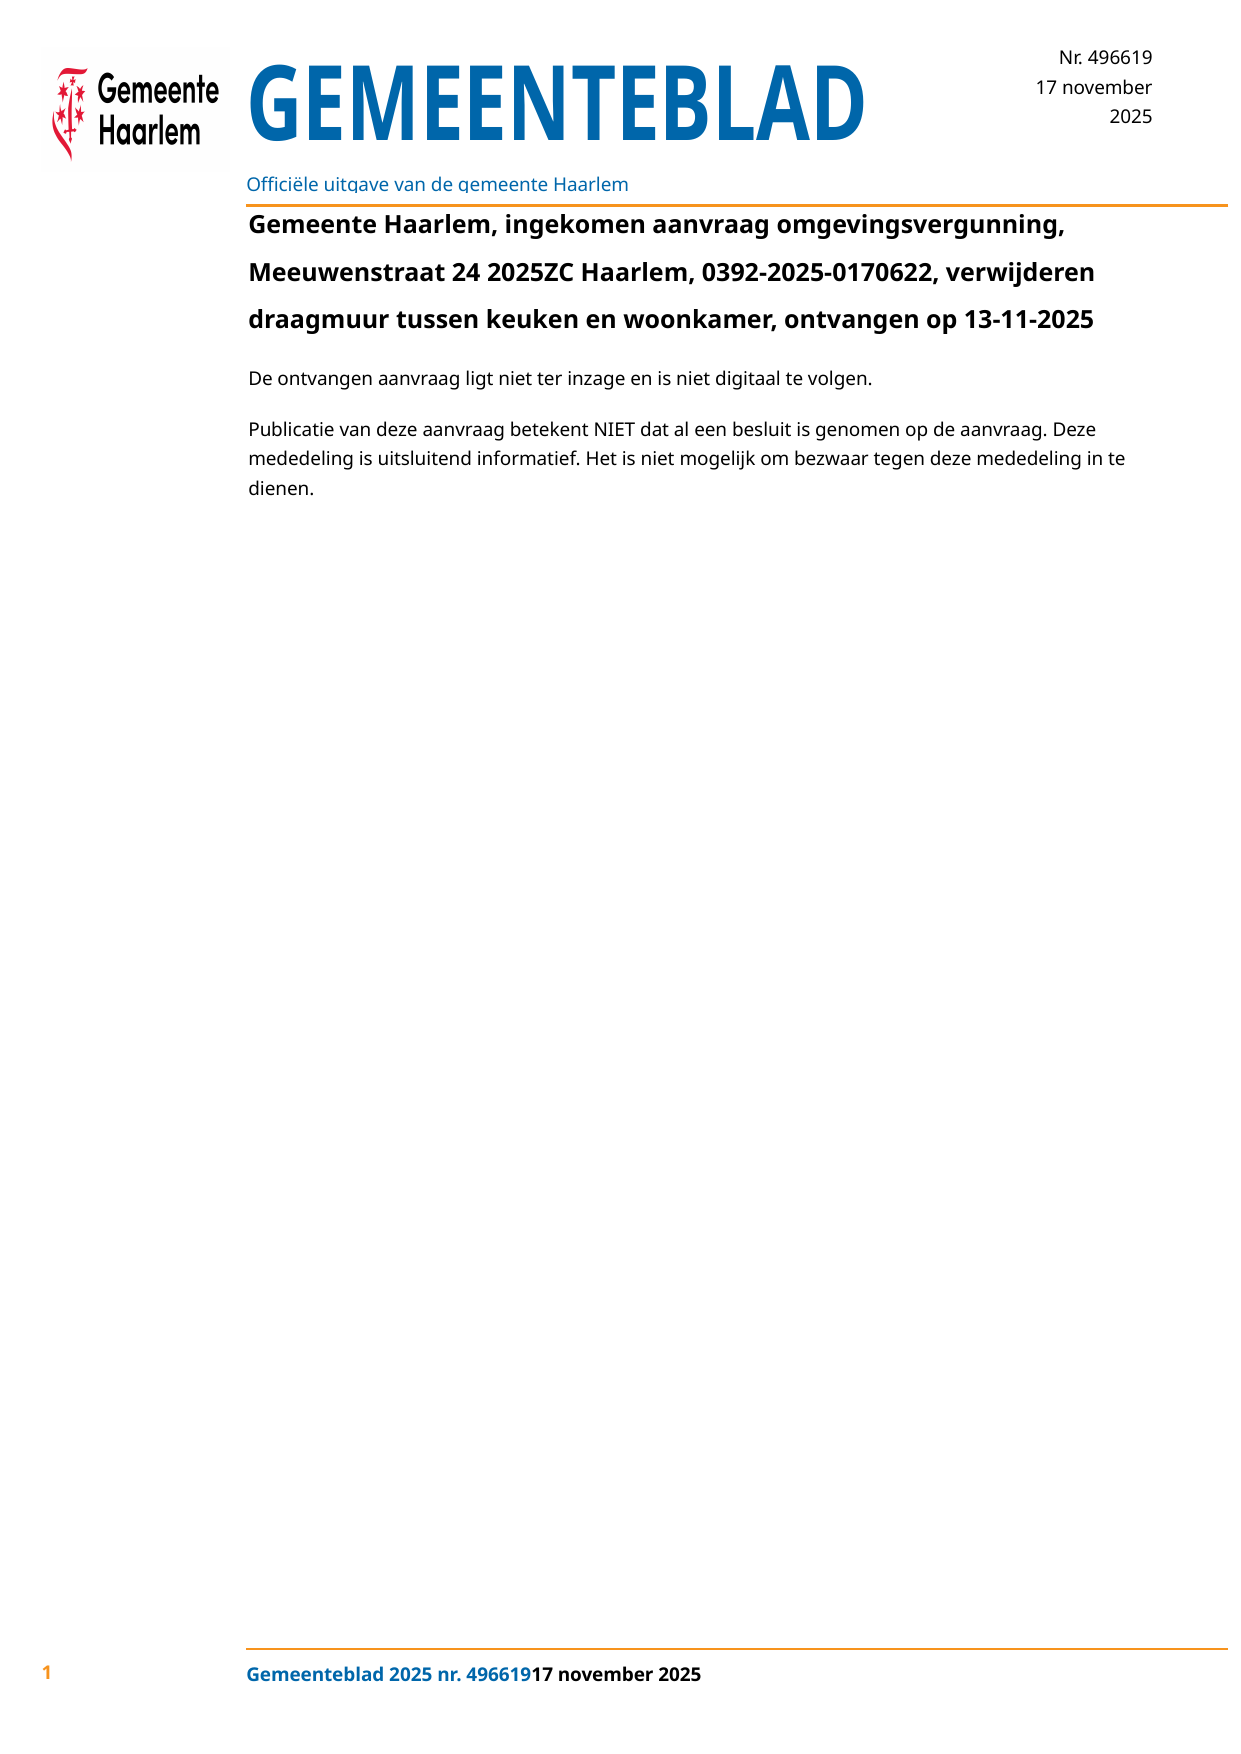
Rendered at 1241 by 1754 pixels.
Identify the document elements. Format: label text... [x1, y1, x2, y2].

text Gemeente Haarlem, ingekomen aanvraag omgevingsvergunning, Meeuwenstraat 24 2025ZC Haarlem, 0392-2025-0170622, verwijderen draagmuur tussen keuken en woonkamer, ontvangen op 13-11-2025 [248, 207, 1152, 336]
text Publicatie van deze aanvraag betekent NIET dat al een besluit is genomen op de aanvraag. Deze mededeling is uitsluitend informatief. Het is niet mogelijk om bezwaar tegen deze mededeling in te dienen. [248, 416, 1152, 501]
text De ontvangen aanvraag ligt niet ter inzage en is niet digitaal te volgen. [248, 366, 1152, 391]
picture [41, 47, 231, 172]
